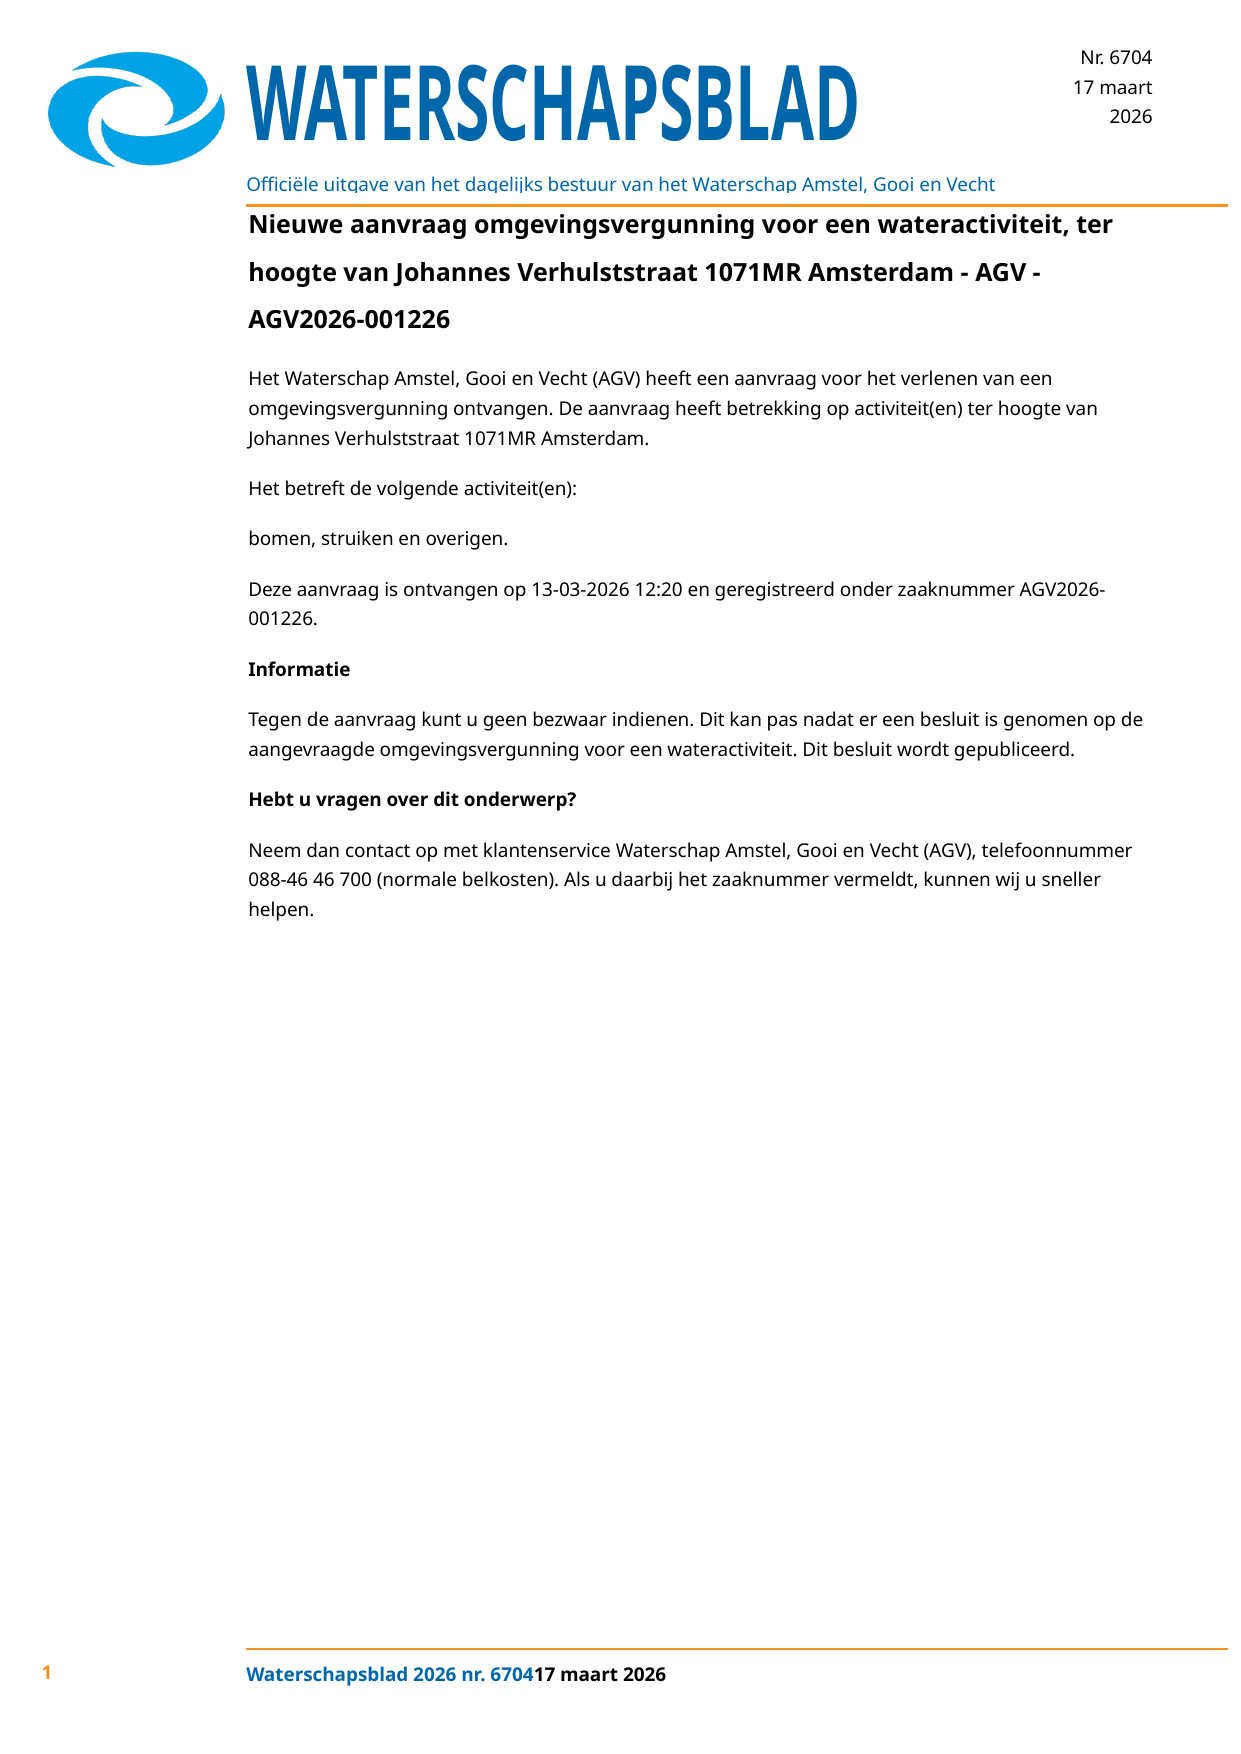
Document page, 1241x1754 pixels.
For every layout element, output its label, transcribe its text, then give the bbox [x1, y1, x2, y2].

text Nieuwe aanvraag omgevingsvergunning voor een wateractiviteit, ter hoogte van Johannes Verhulststraat 1071MR Amsterdam - AGV - AGV2026-001226 [248, 207, 1152, 336]
text Hebt u vragen over dit onderwerp? [248, 786, 1152, 812]
text Informatie [248, 656, 1152, 682]
text Neem dan contact op met klantenservice Waterschap Amstel, Gooi en Vecht (AGV), telefoonnummer 088-46 46 700 (normale belkosten). Als u daarbij het zaaknummer vermeldt, kunnen wij u sneller helpen. [248, 837, 1152, 922]
text Tegen de aanvraag kunt u geen bezwaar indienen. Dit kan pas nadat er een besluit is genomen op de aangevraagde omgevingsvergunning voor een wateractiviteit. Dit besluit wordt gepubliceerd. [248, 706, 1152, 762]
text Deze aanvraag is ontvangen op 13-03-2026 12:20 en geregistreerd onder zaaknummer AGV2026-001226. [248, 576, 1152, 631]
picture [41, 47, 231, 172]
text Het betreft de volgende activiteit(en): [248, 475, 1152, 501]
text bomen, struiken en overigen. [248, 526, 1152, 551]
text Het Waterschap Amstel, Gooi en Vecht (AGV) heeft een aanvraag voor het verlenen van een omgevingsvergunning ontvangen. De aanvraag heeft betrekking op activiteit(en) ter hoogte van Johannes Verhulststraat 1071MR Amsterdam. [248, 366, 1152, 450]
